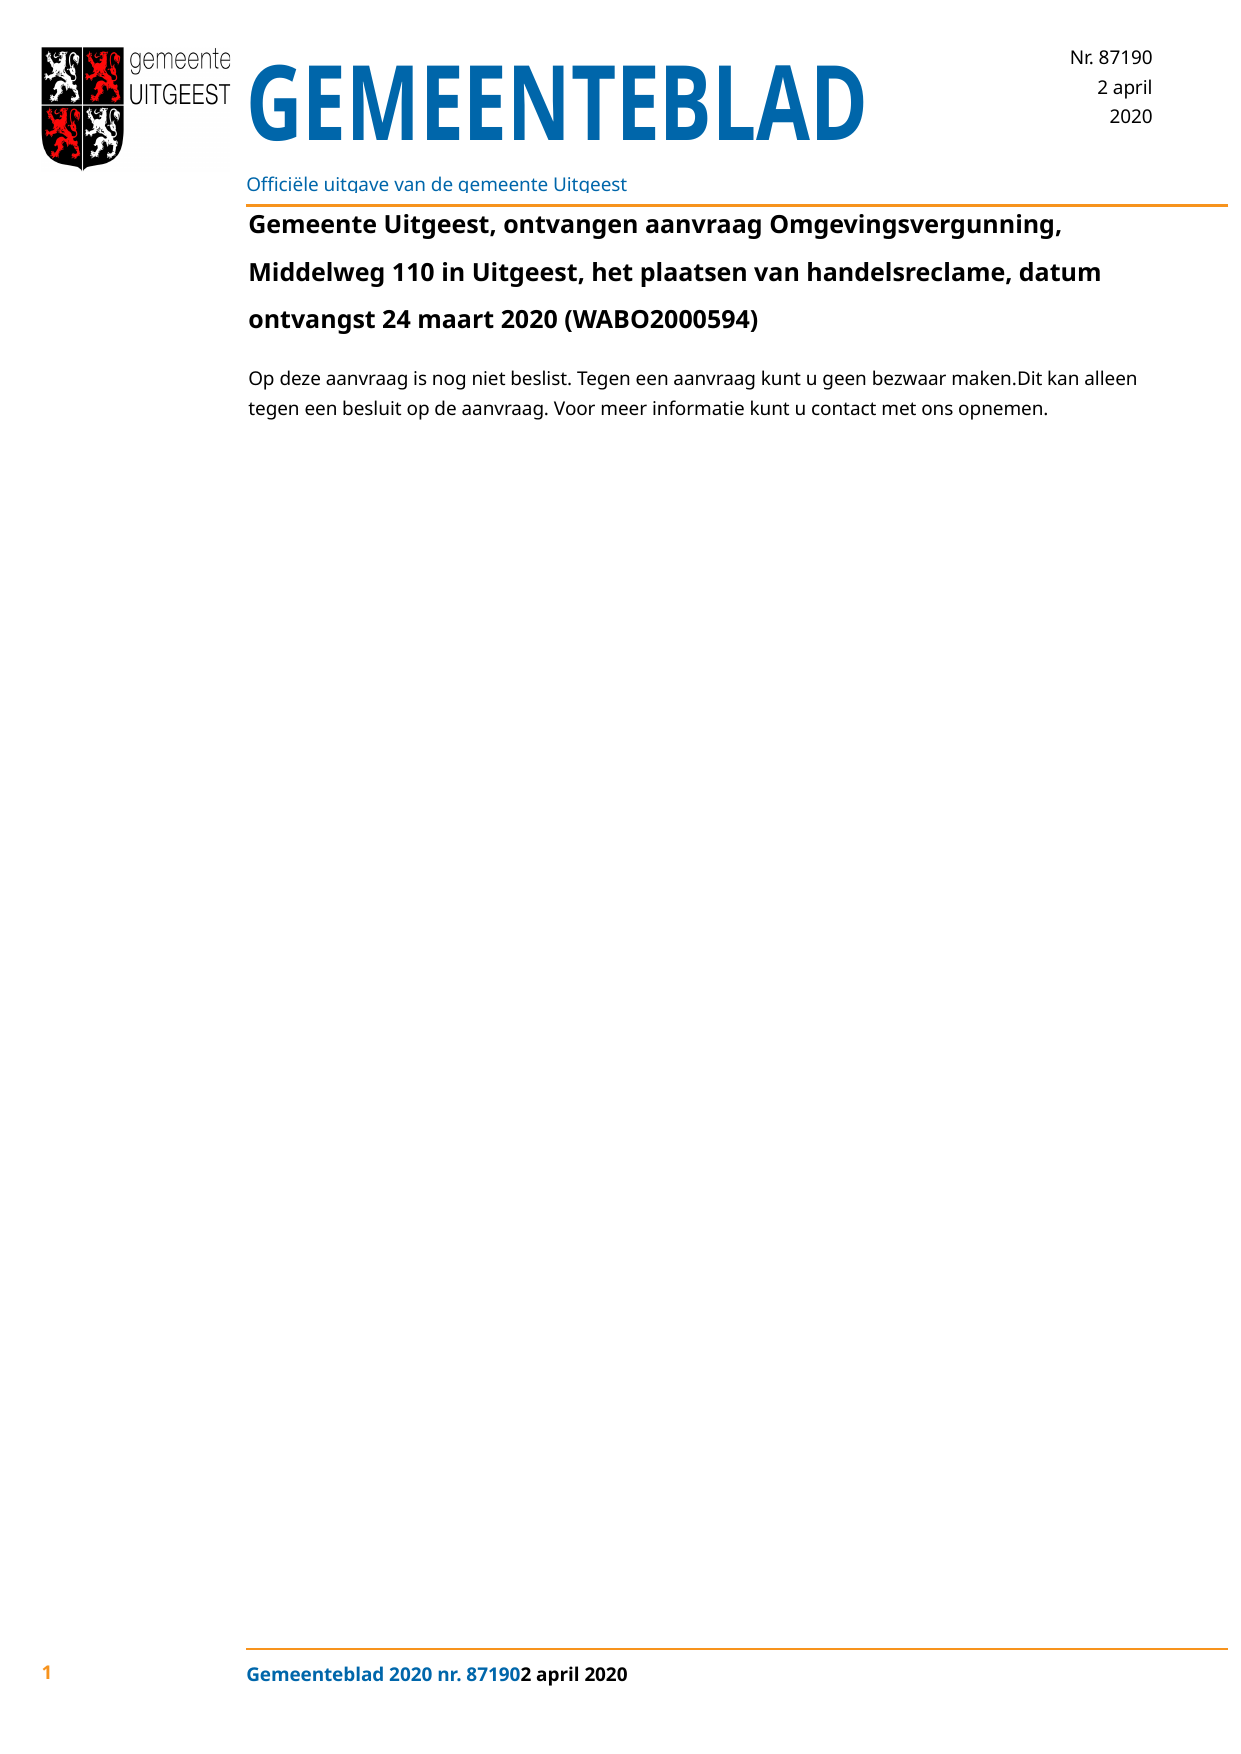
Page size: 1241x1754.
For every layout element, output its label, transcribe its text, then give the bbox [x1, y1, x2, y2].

text Op deze aanvraag is nog niet beslist. Tegen een aanvraag kunt u geen bezwaar maken.Dit kan alleen tegen een besluit op de aanvraag. Voor meer informatie kunt u contact met ons opnemen. [248, 366, 1152, 421]
text Gemeente Uitgeest, ontvangen aanvraag Omgevingsvergunning, Middelweg 110 in Uitgeest, het plaatsen van handelsreclame, datum ontvangst 24 maart 2020 (WABO2000594) [248, 207, 1152, 336]
picture [41, 47, 231, 172]
